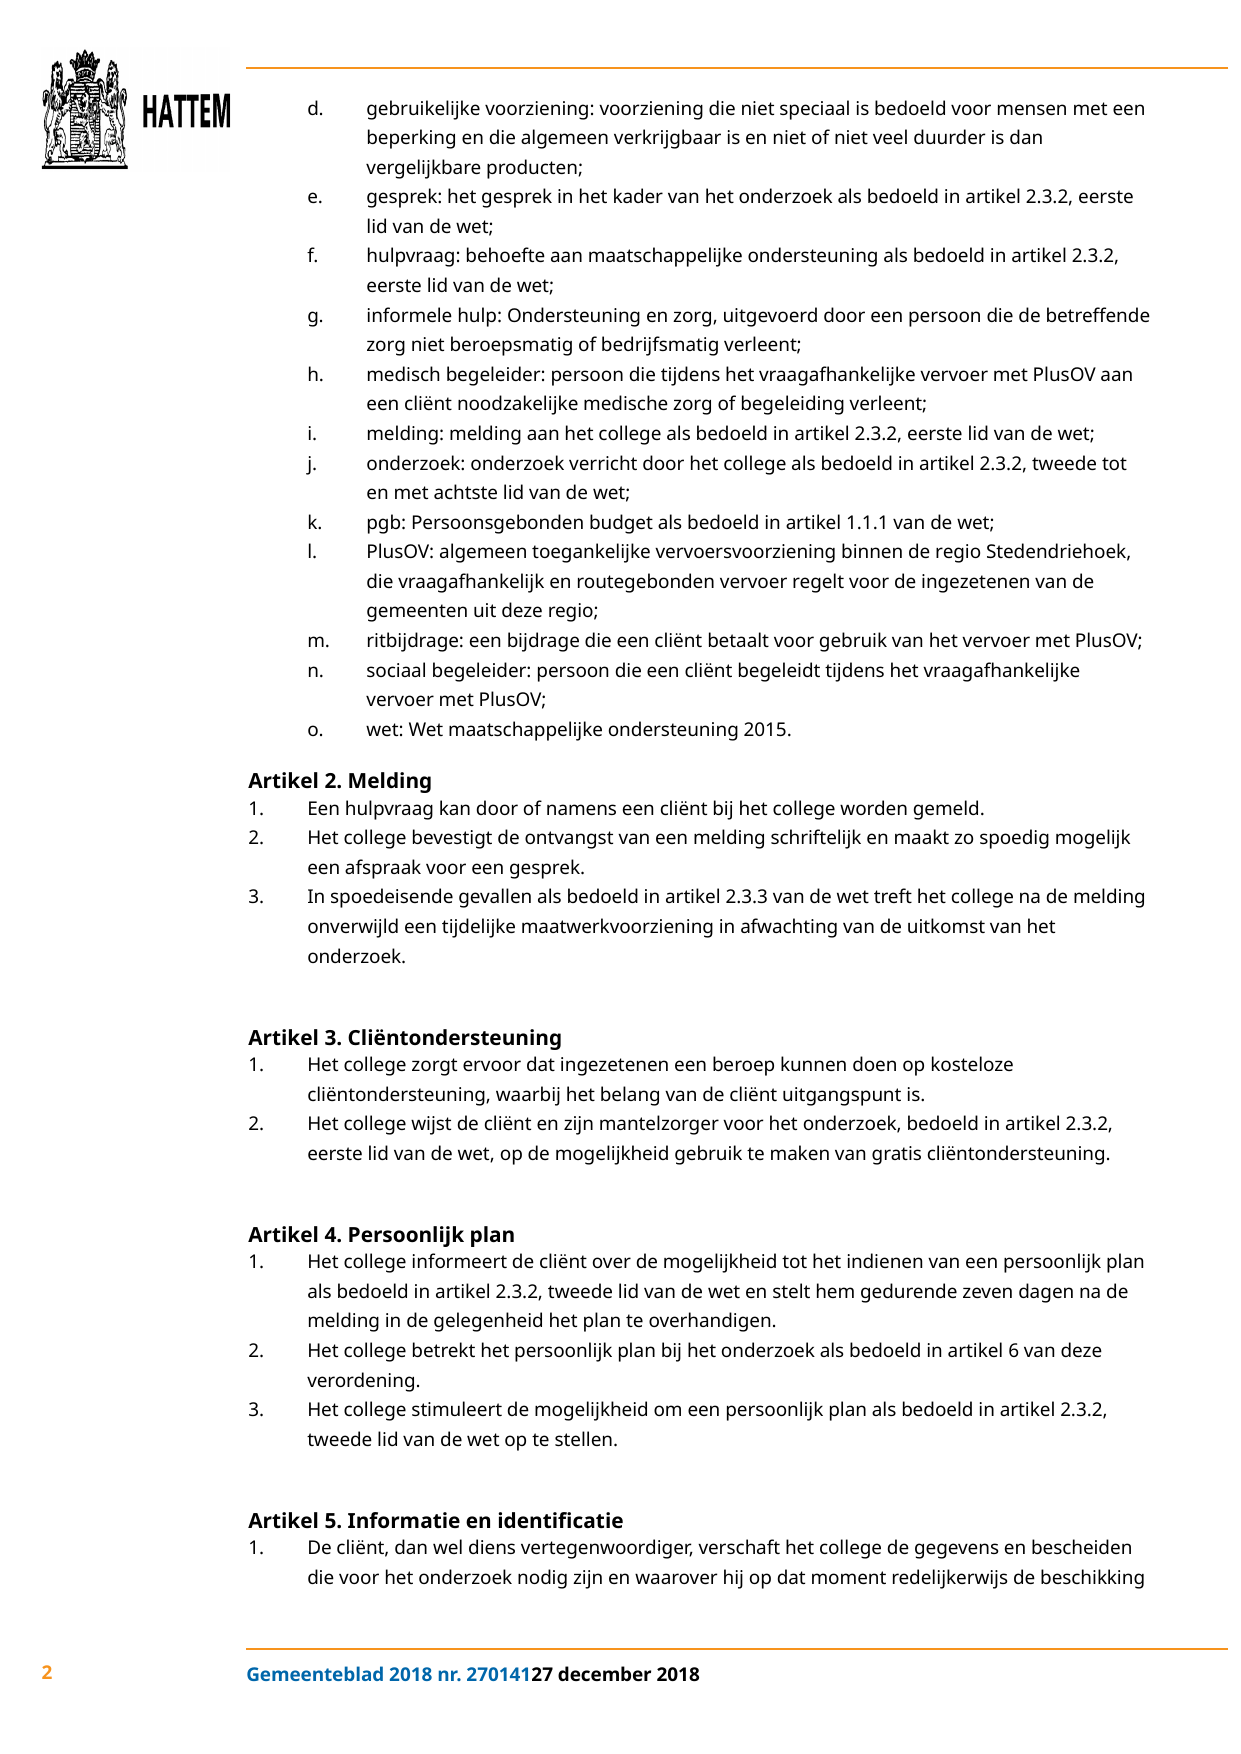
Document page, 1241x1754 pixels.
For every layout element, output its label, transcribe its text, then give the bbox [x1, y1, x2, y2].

list In spoedeisende gevallen als bedoeld in artikel 2.3.3 van de wet treft het college na de melding onverwijld een tijdelijke maatwerkvoorziening in afwachting van de uitkomst van het onderzoek. [248, 884, 1152, 968]
list sociaal begeleider: persoon die een cliënt begeleidt tijdens het vraagafhankelijke vervoer met PlusOV; [307, 657, 1152, 712]
list gebruikelijke voorziening: voorziening die niet speciaal is bedoeld voor mensen met een beperking en die algemeen verkrijgbaar is en niet of niet veel duurder is dan vergelijkbare producten; [307, 95, 1152, 180]
text Artikel 5. Informatie en identificatie [248, 1506, 1152, 1534]
text Artikel 2. Melding [248, 766, 1152, 795]
list Het college informeert de cliënt over de mogelijkheid tot het indienen van een persoonlijk plan als bedoeld in artikel 2.3.2, tweede lid van de wet en stelt hem gedurende zeven dagen na de melding in de gelegenheid het plan te overhandigen. [248, 1248, 1152, 1333]
list PlusOV: algemeen toegankelijke vervoersvoorziening binnen de regio Stedendriehoek, die vraagafhankelijk en routegebonden vervoer regelt voor de ingezetenen van de gemeenten uit deze regio; [307, 538, 1152, 623]
list ritbijdrage: een bijdrage die een cliënt betaalt voor gebruik van het vervoer met PlusOV; [307, 627, 1152, 653]
list melding: melding aan het college als bedoeld in artikel 2.3.2, eerste lid van de wet; [307, 420, 1152, 446]
list Het college wijst de cliënt en zijn mantelzorger voor het onderzoek, bedoeld in artikel 2.3.2, eerste lid van de wet, op de mogelijkheid gebruik te maken van gratis cliëntondersteuning. [248, 1110, 1152, 1166]
list pgb: Persoonsgebonden budget als bedoeld in artikel 1.1.1 van de wet; [307, 509, 1152, 535]
list Een hulpvraag kan door of namens een cliënt bij het college worden gemeld. [248, 795, 1152, 821]
list medisch begeleider: persoon die tijdens het vraagafhankelijke vervoer met PlusOV aan een cliënt noodzakelijke medische zorg of begeleiding verleent; [307, 361, 1152, 416]
text Artikel 3. Cliëntondersteuning [248, 1023, 1152, 1051]
text Artikel 4. Persoonlijk plan [248, 1220, 1152, 1248]
list hulpvraag: behoefte aan maatschappelijke ondersteuning als bedoeld in artikel 2.3.2, eerste lid van de wet; [307, 243, 1152, 298]
list Het college betrekt het persoonlijk plan bij het onderzoek als bedoeld in artikel 6 van deze verordening. [248, 1337, 1152, 1392]
list gesprek: het gesprek in het kader van het onderzoek als bedoeld in artikel 2.3.2, eerste lid van de wet; [307, 183, 1152, 239]
list informele hulp: Ondersteuning en zorg, uitgevoerd door een persoon die de betreffende zorg niet beroepsmatig of bedrijfsmatig verleent; [307, 302, 1152, 357]
list onderzoek: onderzoek verricht door het college als bedoeld in artikel 2.3.2, tweede tot en met achtste lid van de wet; [307, 450, 1152, 505]
list wet: Wet maatschappelijke ondersteuning 2015. [307, 716, 1152, 742]
list Het college zorgt ervoor dat ingezetenen een beroep kunnen doen op kosteloze cliëntondersteuning, waarbij het belang van de cliënt uitgangspunt is. [248, 1051, 1152, 1107]
list Het college stimuleert de mogelijkheid om een persoonlijk plan als bedoeld in artikel 2.3.2, tweede lid van de wet op te stellen. [248, 1396, 1152, 1452]
list De cliënt, dan wel diens vertegenwoordiger, verschaft het college de gegevens en bescheiden die voor het onderzoek nodig zijn en waarover hij op dat moment redelijkerwijs de beschikking [248, 1534, 1152, 1590]
list Het college bevestigt de ontvangst van een melding schriftelijk en maakt zo spoedig mogelijk een afspraak voor een gesprek. [248, 824, 1152, 880]
picture [41, 47, 231, 172]
